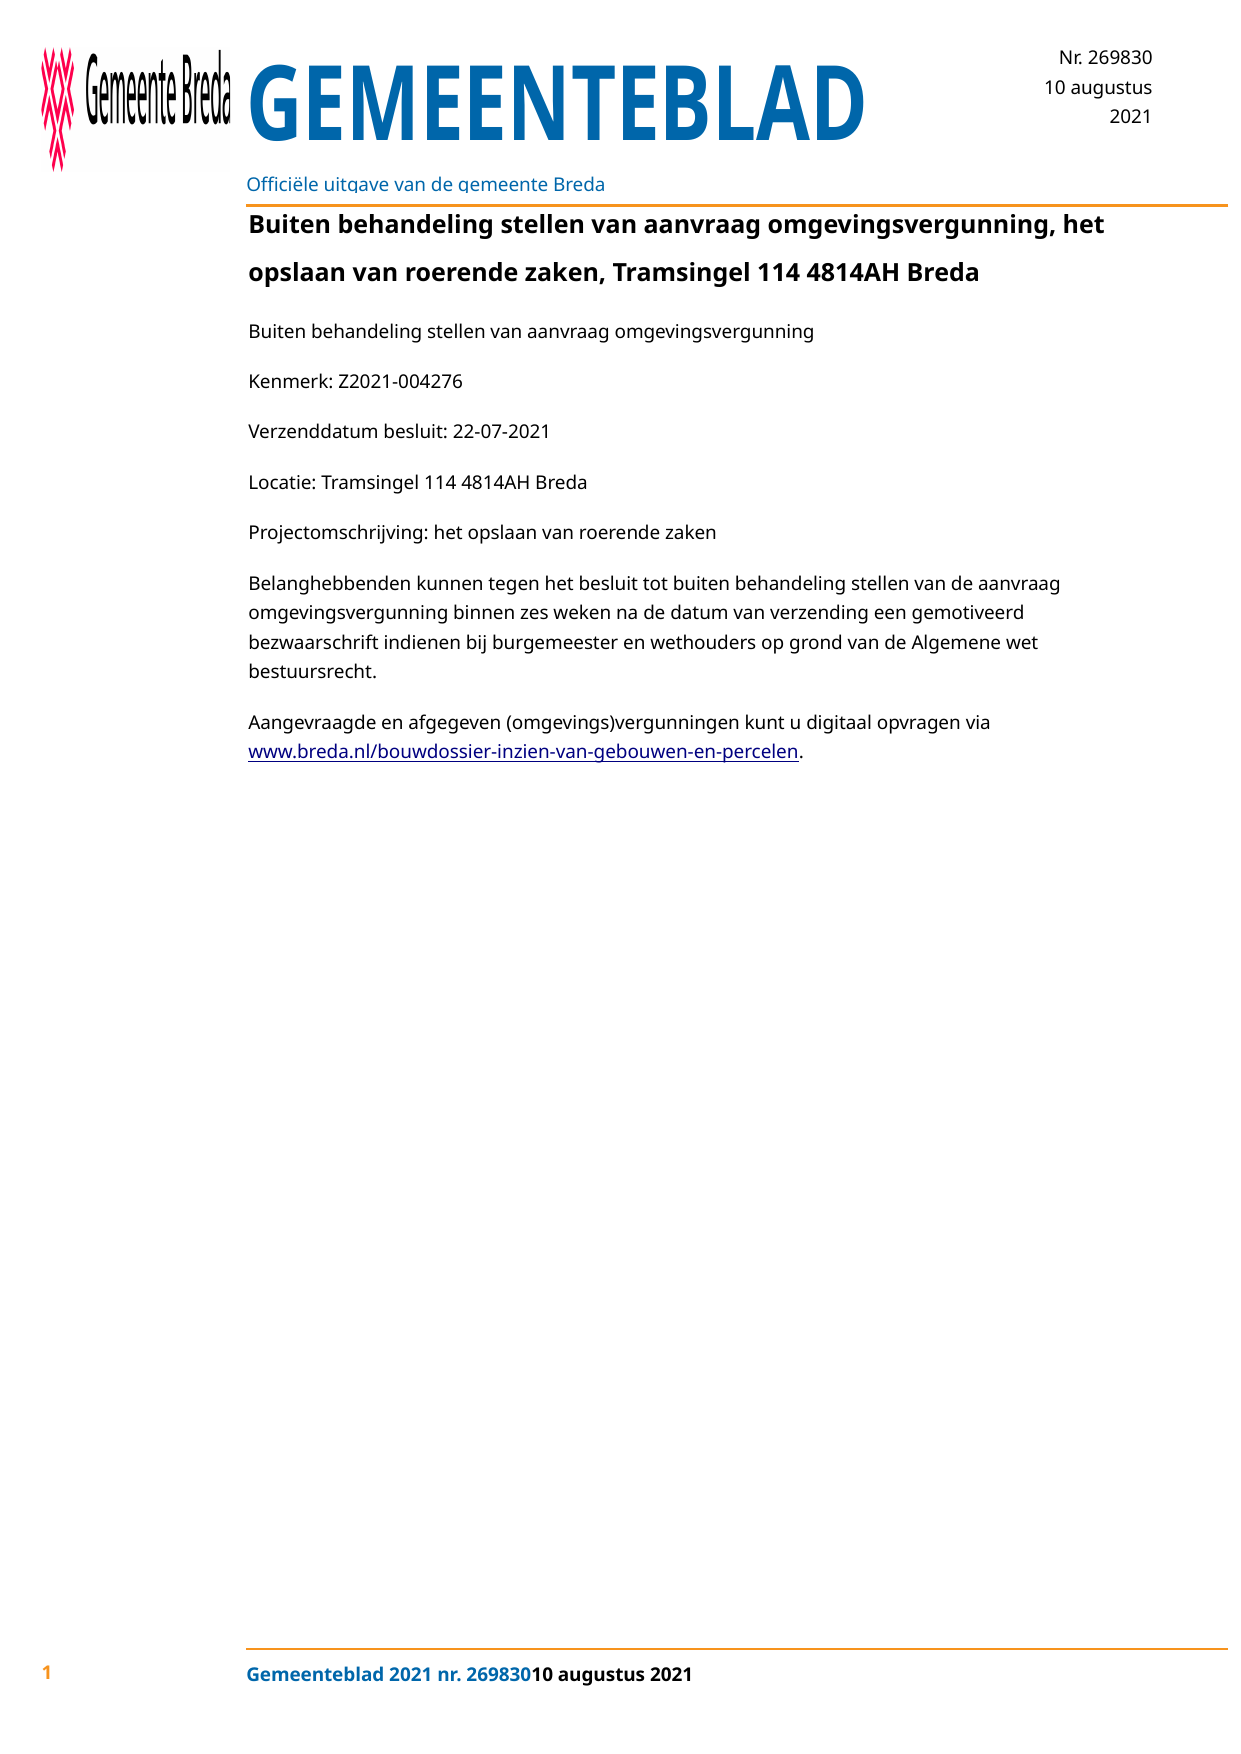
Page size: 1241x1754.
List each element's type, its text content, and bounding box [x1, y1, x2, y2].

text Buiten behandeling stellen van aanvraag omgevingsvergunning [248, 318, 1152, 344]
picture [41, 47, 231, 172]
text Buiten behandeling stellen van aanvraag omgevingsvergunning, het opslaan van roerende zaken, Tramsingel 114 4814AH Breda [248, 207, 1152, 288]
text Belanghebbenden kunnen tegen het besluit tot buiten behandeling stellen van de aanvraag omgevingsvergunning binnen zes weken na de datum van verzending een gemotiveerd bezwaarschrift indienen bij burgemeester en wethouders op grond van de Algemene wet bestuursrecht. [248, 570, 1152, 684]
text Aangevraagde en afgegeven (omgevings)vergunningen kunt u digitaal opvragen via www.breda.nl/bouwdossier-inzien-van-gebouwen-en-percelen. [248, 709, 1152, 764]
text Kenmerk: Z2021-004276 [248, 368, 1152, 394]
text Locatie: Tramsingel 114 4814AH Breda [248, 469, 1152, 495]
text Projectomschrijving: het opslaan van roerende zaken [248, 519, 1152, 545]
text Verzenddatum besluit: 22-07-2021 [248, 419, 1152, 444]
